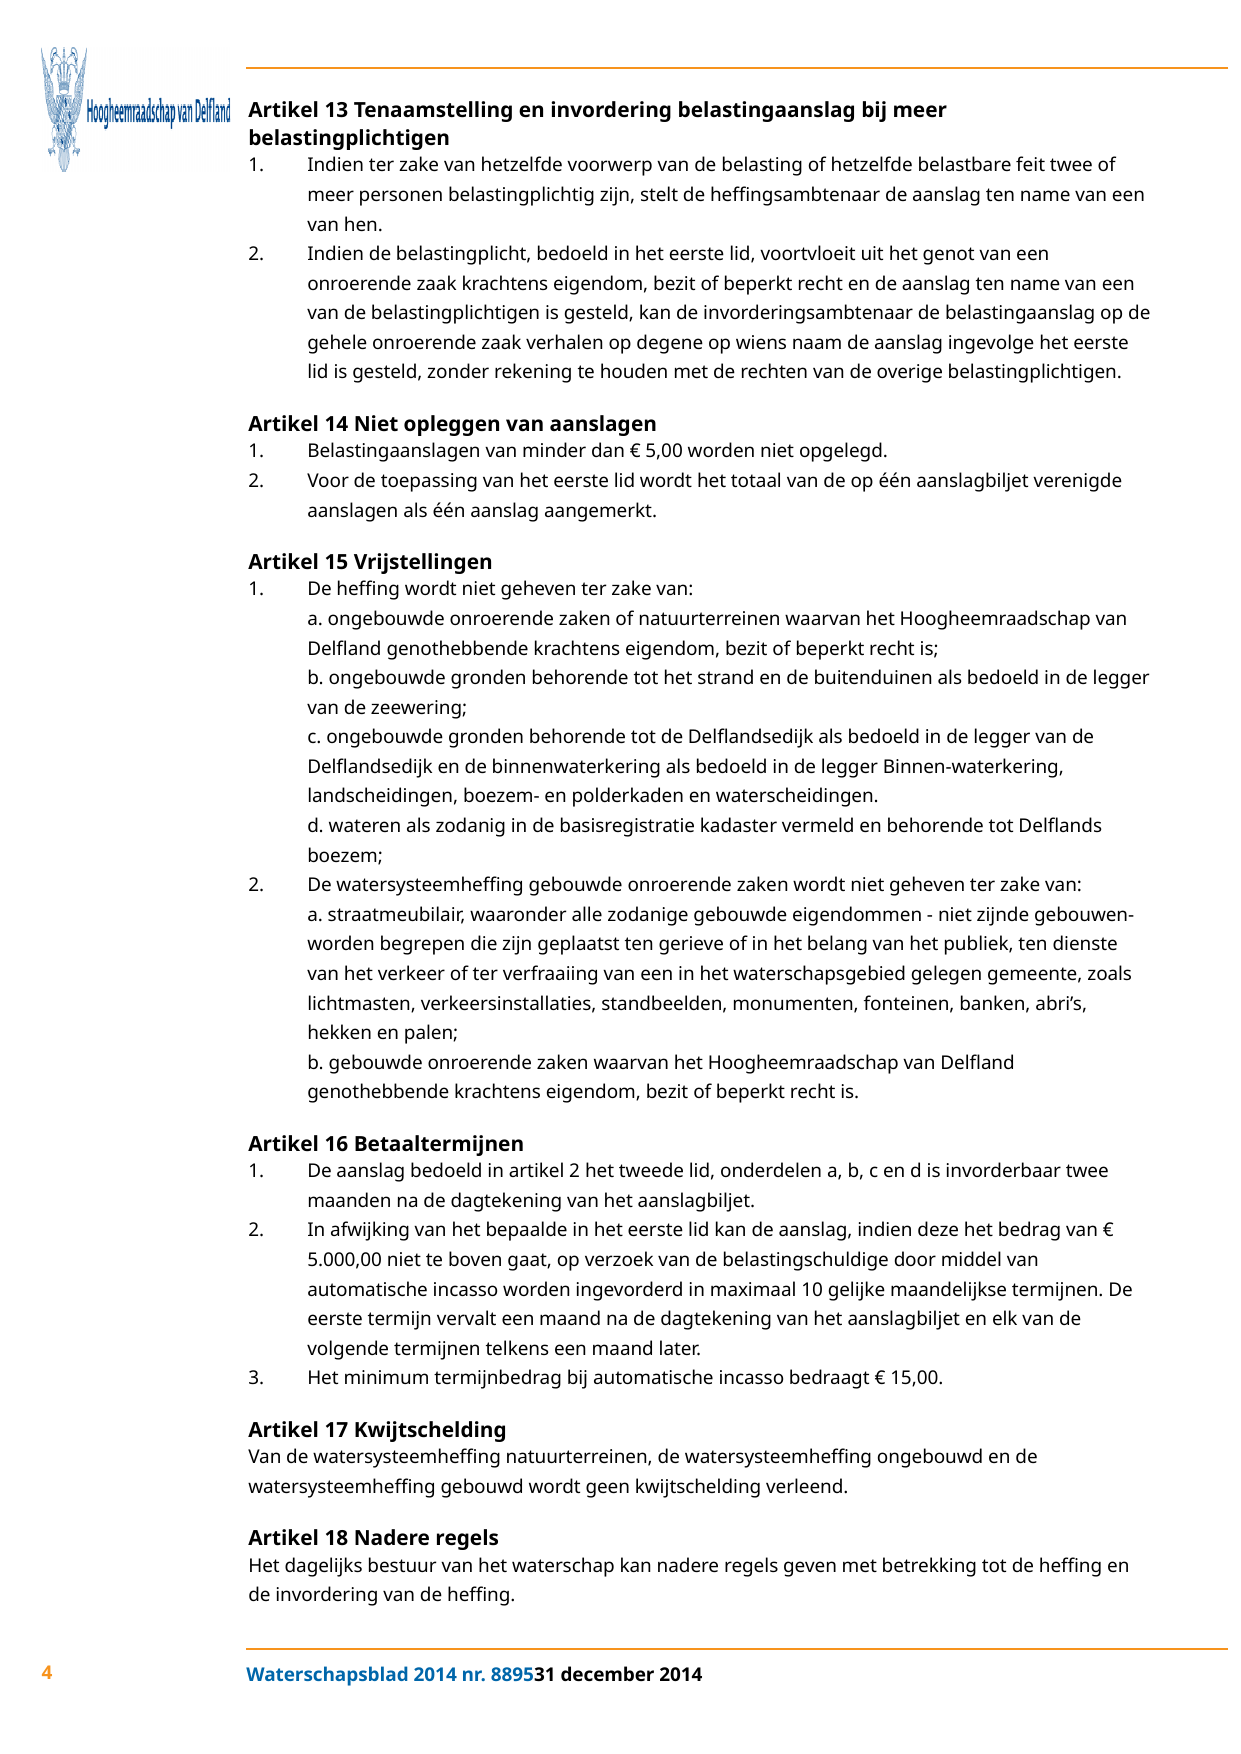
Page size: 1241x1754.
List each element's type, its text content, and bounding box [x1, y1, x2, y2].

text Artikel 15 Vrijstellingen [248, 547, 1152, 576]
list Indien ter zake van hetzelfde voorwerp van de belasting of hetzelfde belastbare feit twee of meer personen belastingplichtig zijn, stelt de heffingsambtenaar de aanslag ten name van een van hen. [248, 152, 1152, 237]
list a. ongebouwde onroerende zaken of natuurterreinen waarvan het Hoogheemraadschap van Delfland genothebbende krachtens eigendom, bezit of beperkt recht is; [248, 605, 1152, 661]
text Artikel 14 Niet opleggen van aanslagen [248, 409, 1152, 438]
text Van de watersysteemheffing natuurterreinen, de watersysteemheffing ongebouwd en de watersysteemheffing gebouwd wordt geen kwijtschelding verleend. [248, 1443, 1152, 1499]
list d. wateren als zodanig in de basisregistratie kadaster vermeld en behorende tot Delflands boezem; [248, 812, 1152, 868]
list b. ongebouwde gronden behorende tot het strand en de buitenduinen als bedoeld in de legger van de zeewering; [248, 664, 1152, 720]
list De watersysteemheffing gebouwde onroerende zaken wordt niet geheven ter zake van: [248, 871, 1152, 897]
text Artikel 17 Kwijtschelding [248, 1415, 1152, 1443]
list Indien de belastingplicht, bedoeld in het eerste lid, voortvloeit uit het genot van een onroerende zaak krachtens eigendom, bezit of beperkt recht en de aanslag ten name van een van de belastingplichtigen is gesteld, kan de invorderingsambtenaar de belastingaanslag op de gehele onroerende zaak verhalen op degene op wiens naam de aanslag ingevolge het eerste lid is gesteld, zonder rekening te houden met de rechten van de overige belastingplichtigen. [248, 240, 1152, 384]
list a. straatmeubilair, waaronder alle zodanige gebouwde eigendommen - niet zijnde gebouwen- worden begrepen die zijn geplaatst ten gerieve of in het belang van het publiek, ten dienste van het verkeer of ter verfraaiing van een in het waterschapsgebied gelegen gemeente, zoals lichtmasten, verkeersinstallaties, standbeelden, monumenten, fonteinen, banken, abri’s, hekken en palen; [248, 901, 1152, 1045]
picture [41, 47, 231, 172]
list De heffing wordt niet geheven ter zake van: [248, 576, 1152, 601]
list c. ongebouwde gronden behorende tot de Delflandsedijk als bedoeld in de legger van de Delflandsedijk en de binnenwaterkering als bedoeld in de legger Binnen-waterkering, landscheidingen, boezem- en polderkaden en waterscheidingen. [248, 723, 1152, 808]
text Het dagelijks bestuur van het waterschap kan nadere regels geven met betrekking tot de heffing en de invordering van de heffing. [248, 1552, 1152, 1607]
list genothebbende krachtens eigendom, bezit of beperkt recht is. [248, 1078, 1152, 1104]
text Artikel 18 Nadere regels [248, 1523, 1152, 1552]
list Het minimum termijnbedrag bij automatische incasso bedraagt € 15,00. [248, 1364, 1152, 1390]
text Artikel 13 Tenaamstelling en invordering belastingaanslag bij meer belastingplichtigen [248, 95, 1152, 152]
list Belastingaanslagen van minder dan € 5,00 worden niet opgelegd. [248, 438, 1152, 463]
list In afwijking van het bepaalde in het eerste lid kan de aanslag, indien deze het bedrag van € 5.000,00 niet te boven gaat, op verzoek van de belastingschuldige door middel van automatische incasso worden ingevorderd in maximaal 10 gelijke maandelijkse termijnen. De eerste termijn vervalt een maand na de dagtekening van het aanslagbiljet en elk van de volgende termijnen telkens een maand later. [248, 1217, 1152, 1361]
list De aanslag bedoeld in artikel 2 het tweede lid, onderdelen a, b, c en d is invorderbaar twee maanden na de dagtekening van het aanslagbiljet. [248, 1157, 1152, 1213]
list b. gebouwde onroerende zaken waarvan het Hoogheemraadschap van Delfland [248, 1049, 1152, 1075]
text Artikel 16 Betaaltermijnen [248, 1129, 1152, 1157]
list Voor de toepassing van het eerste lid wordt het totaal van de op één aanslagbiljet verenigde aanslagen als één aanslag aangemerkt. [248, 467, 1152, 522]
